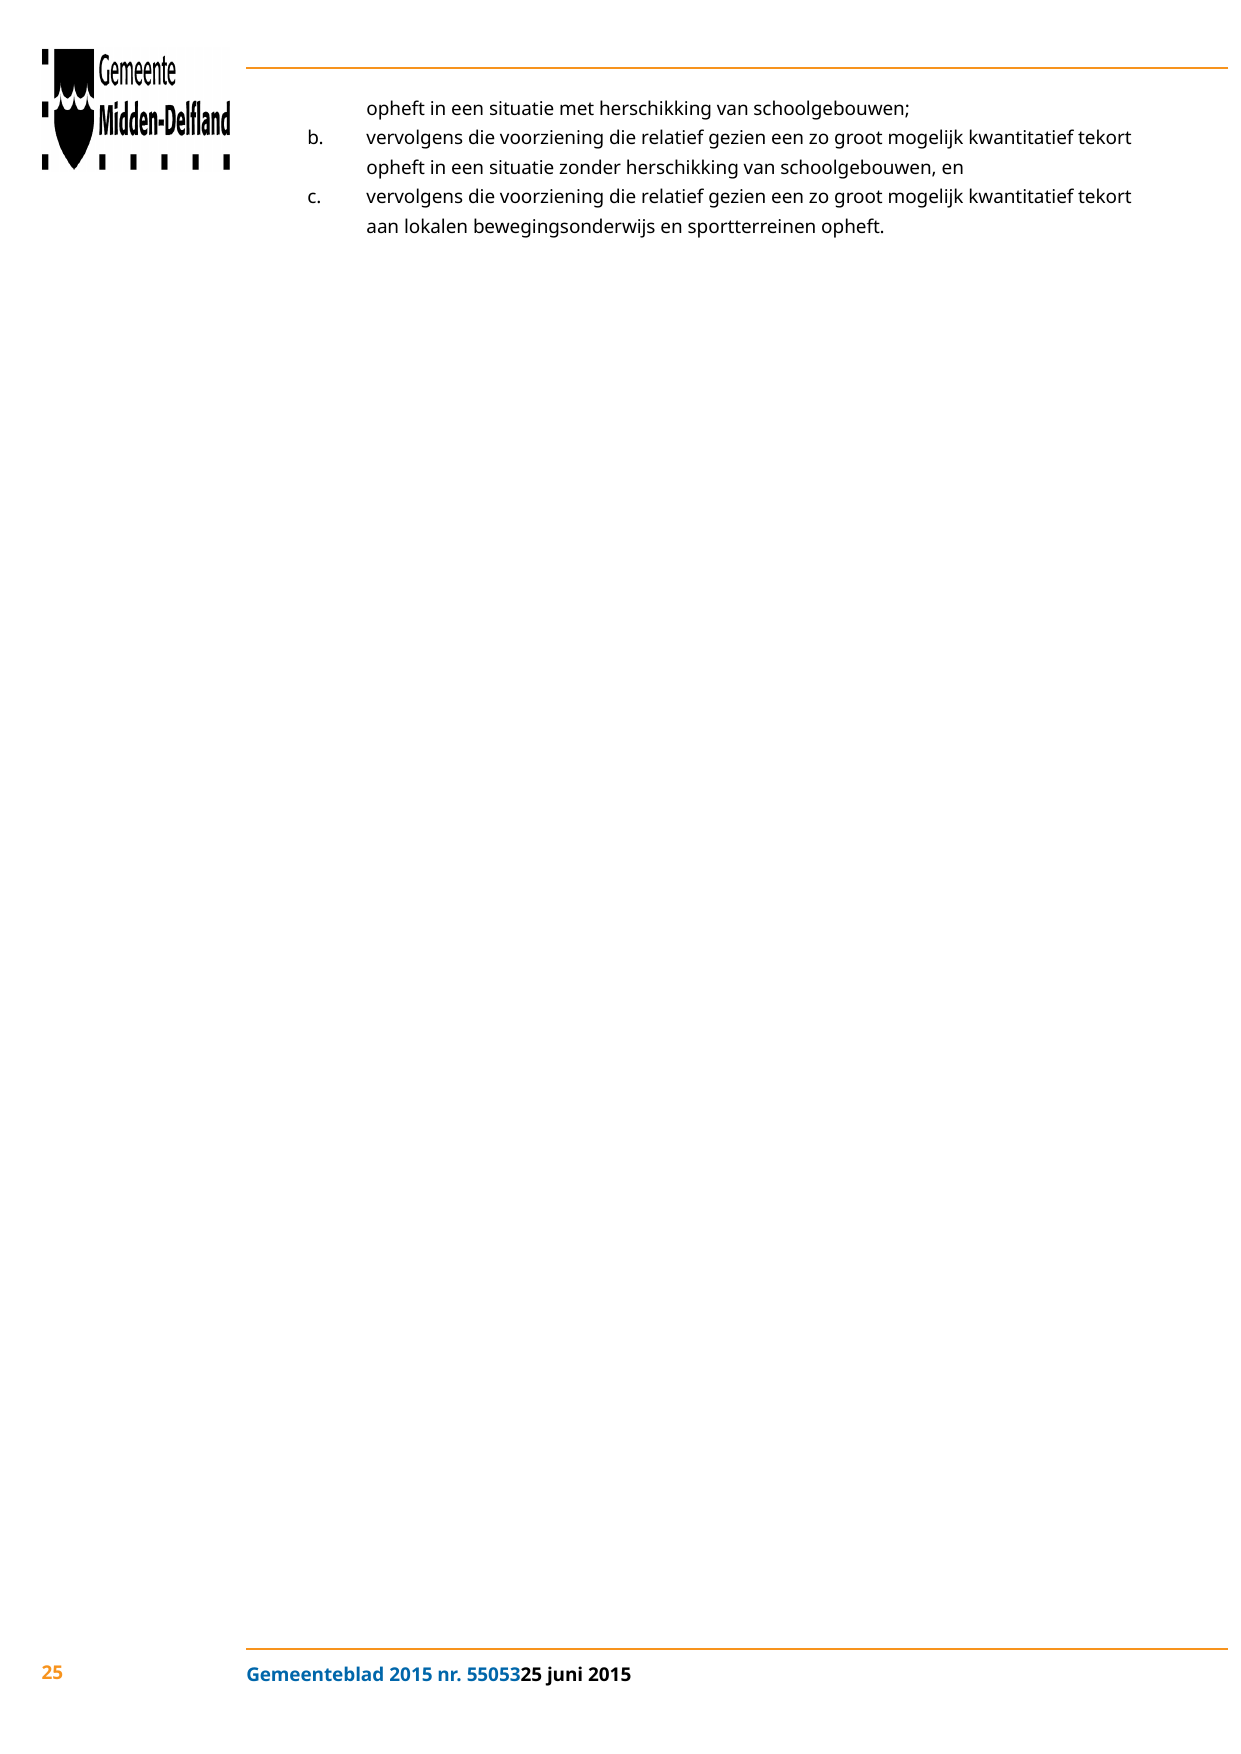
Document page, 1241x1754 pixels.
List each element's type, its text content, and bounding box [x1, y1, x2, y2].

list vervolgens die voorziening die relatief gezien een zo groot mogelijk kwantitatief tekort opheft in een situatie zonder herschikking van schoolgebouwen, en [307, 124, 1152, 180]
list vervolgens die voorziening die relatief gezien een zo groot mogelijk kwantitatief tekort aan lokalen bewegingsonderwijs en sportterreinen opheft. [307, 183, 1152, 239]
picture [41, 47, 231, 172]
list opheft in een situatie met herschikking van schoolgebouwen; [307, 95, 1152, 121]
